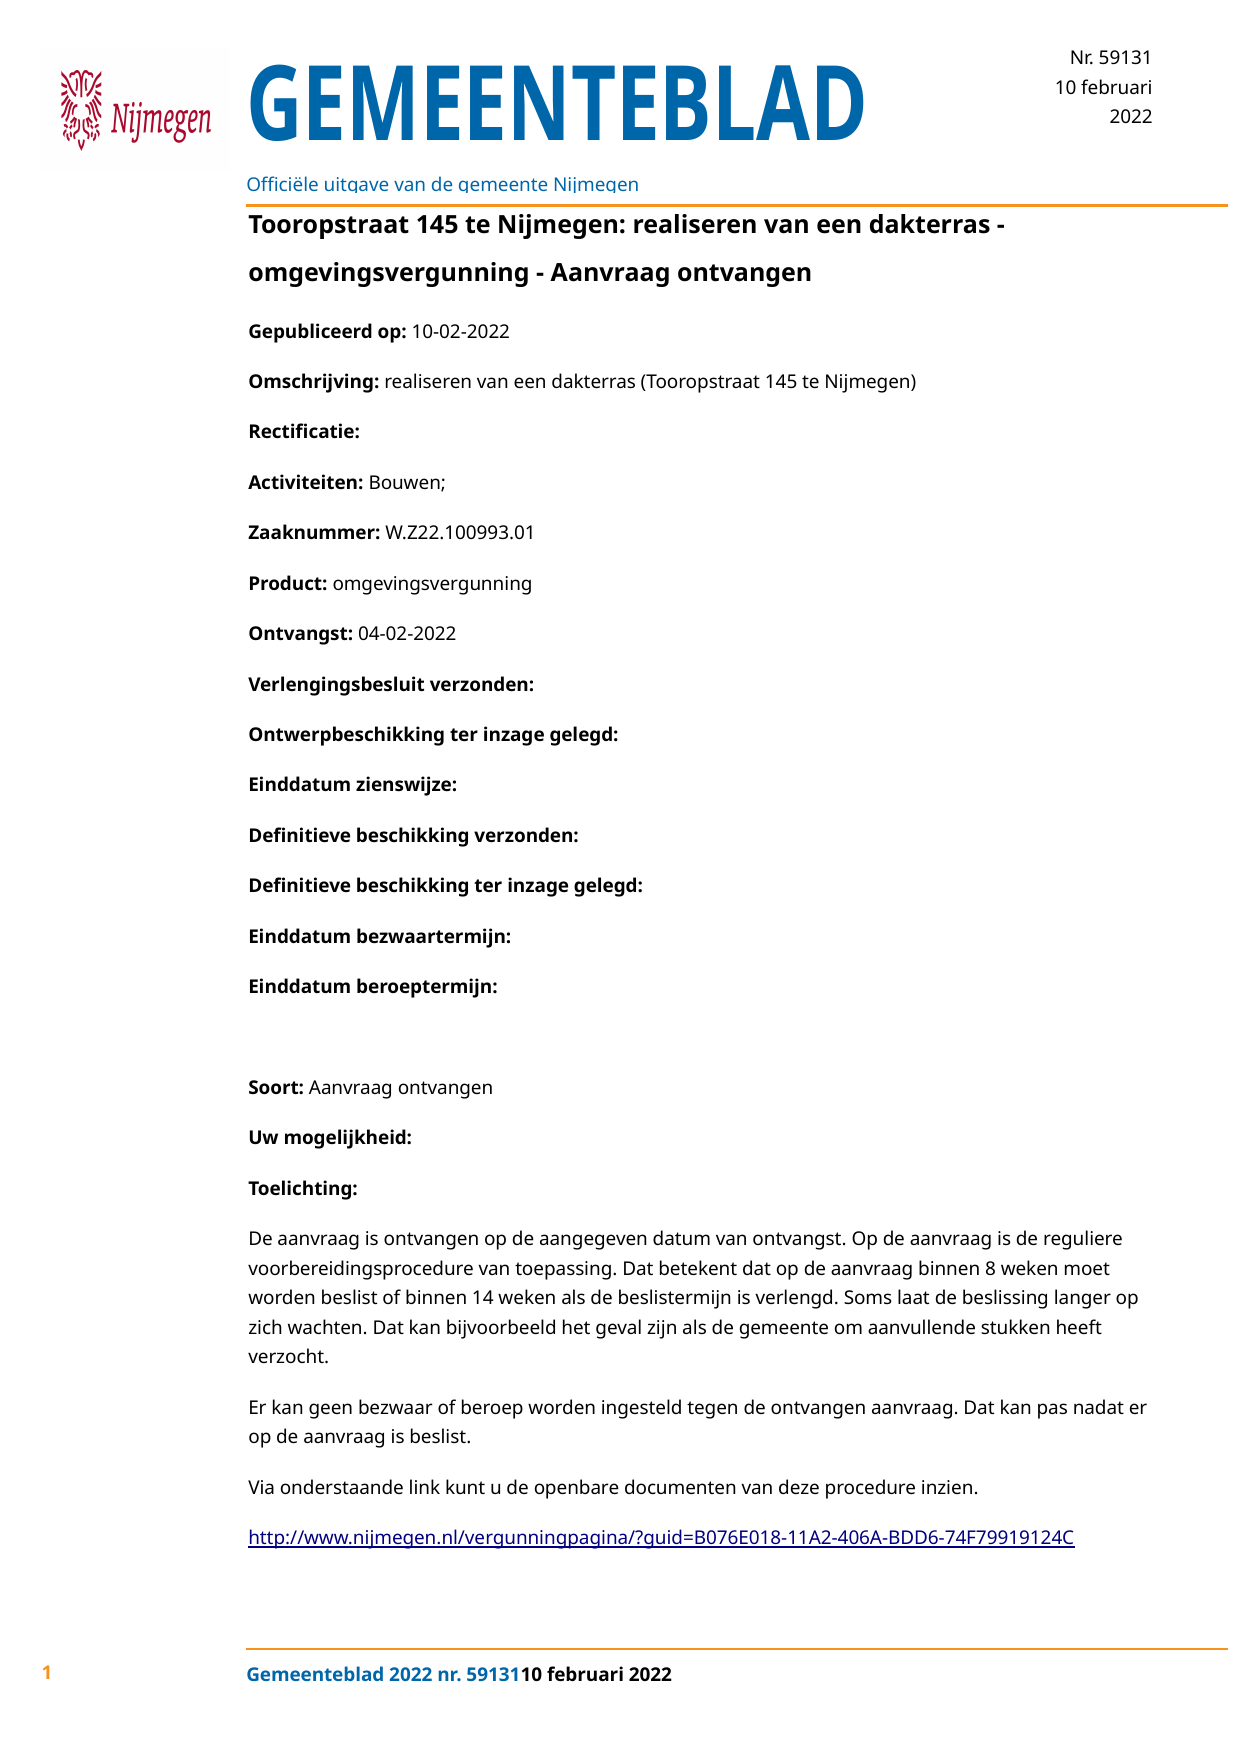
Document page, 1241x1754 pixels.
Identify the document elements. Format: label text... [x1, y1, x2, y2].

text Tooropstraat 145 te Nijmegen: realiseren van een dakterras - omgevingsvergunning - Aanvraag ontvangen [248, 207, 1152, 288]
text Er kan geen bezwaar of beroep worden ingesteld tegen de ontvangen aanvraag. Dat kan pas nadat er op de aanvraag is beslist. [248, 1394, 1152, 1449]
text Einddatum bezwaartermijn: [248, 923, 1152, 949]
text Uw mogelijkheid: [248, 1124, 1152, 1150]
text Definitieve beschikking verzonden: [248, 822, 1152, 848]
text Toelichting: [248, 1175, 1152, 1201]
text Definitieve beschikking ter inzage gelegd: [248, 872, 1152, 898]
text Rectificatie: [248, 419, 1152, 444]
text Gepubliceerd op: 10-02-2022 [248, 318, 1152, 344]
text De aanvraag is ontvangen op de aangegeven datum van ontvangst. Op de aanvraag is de reguliere voorbereidingsprocedure van toepassing. Dat betekent dat op de aanvraag binnen 8 weken moet worden beslist of binnen 14 weken als de beslistermijn is verlengd. Soms laat de beslissing langer op zich wachten. Dat kan bijvoorbeeld het geval zijn als de gemeente om aanvullende stukken heeft verzocht. [248, 1225, 1152, 1369]
text Einddatum beroeptermijn: [248, 973, 1152, 999]
picture [41, 47, 231, 172]
text Omschrijving: realiseren van een dakterras (Tooropstraat 145 te Nijmegen) [248, 368, 1152, 394]
text Activiteiten: Bouwen; [248, 469, 1152, 495]
text Product: omgevingsvergunning [248, 570, 1152, 596]
text Verlengingsbesluit verzonden: [248, 671, 1152, 697]
text Ontwerpbeschikking ter inzage gelegd: [248, 721, 1152, 747]
text Einddatum zienswijze: [248, 772, 1152, 797]
text Ontvangst: 04-02-2022 [248, 620, 1152, 646]
text Zaaknummer: W.Z22.100993.01 [248, 519, 1152, 545]
text http://www.nijmegen.nl/vergunningpagina/?guid=B076E018-11A2-406A-BDD6-74F79919124C [248, 1524, 1152, 1550]
text Soort: Aanvraag ontvangen [248, 1074, 1152, 1100]
text Via onderstaande link kunt u de openbare documenten van deze procedure inzien. [248, 1474, 1152, 1500]
